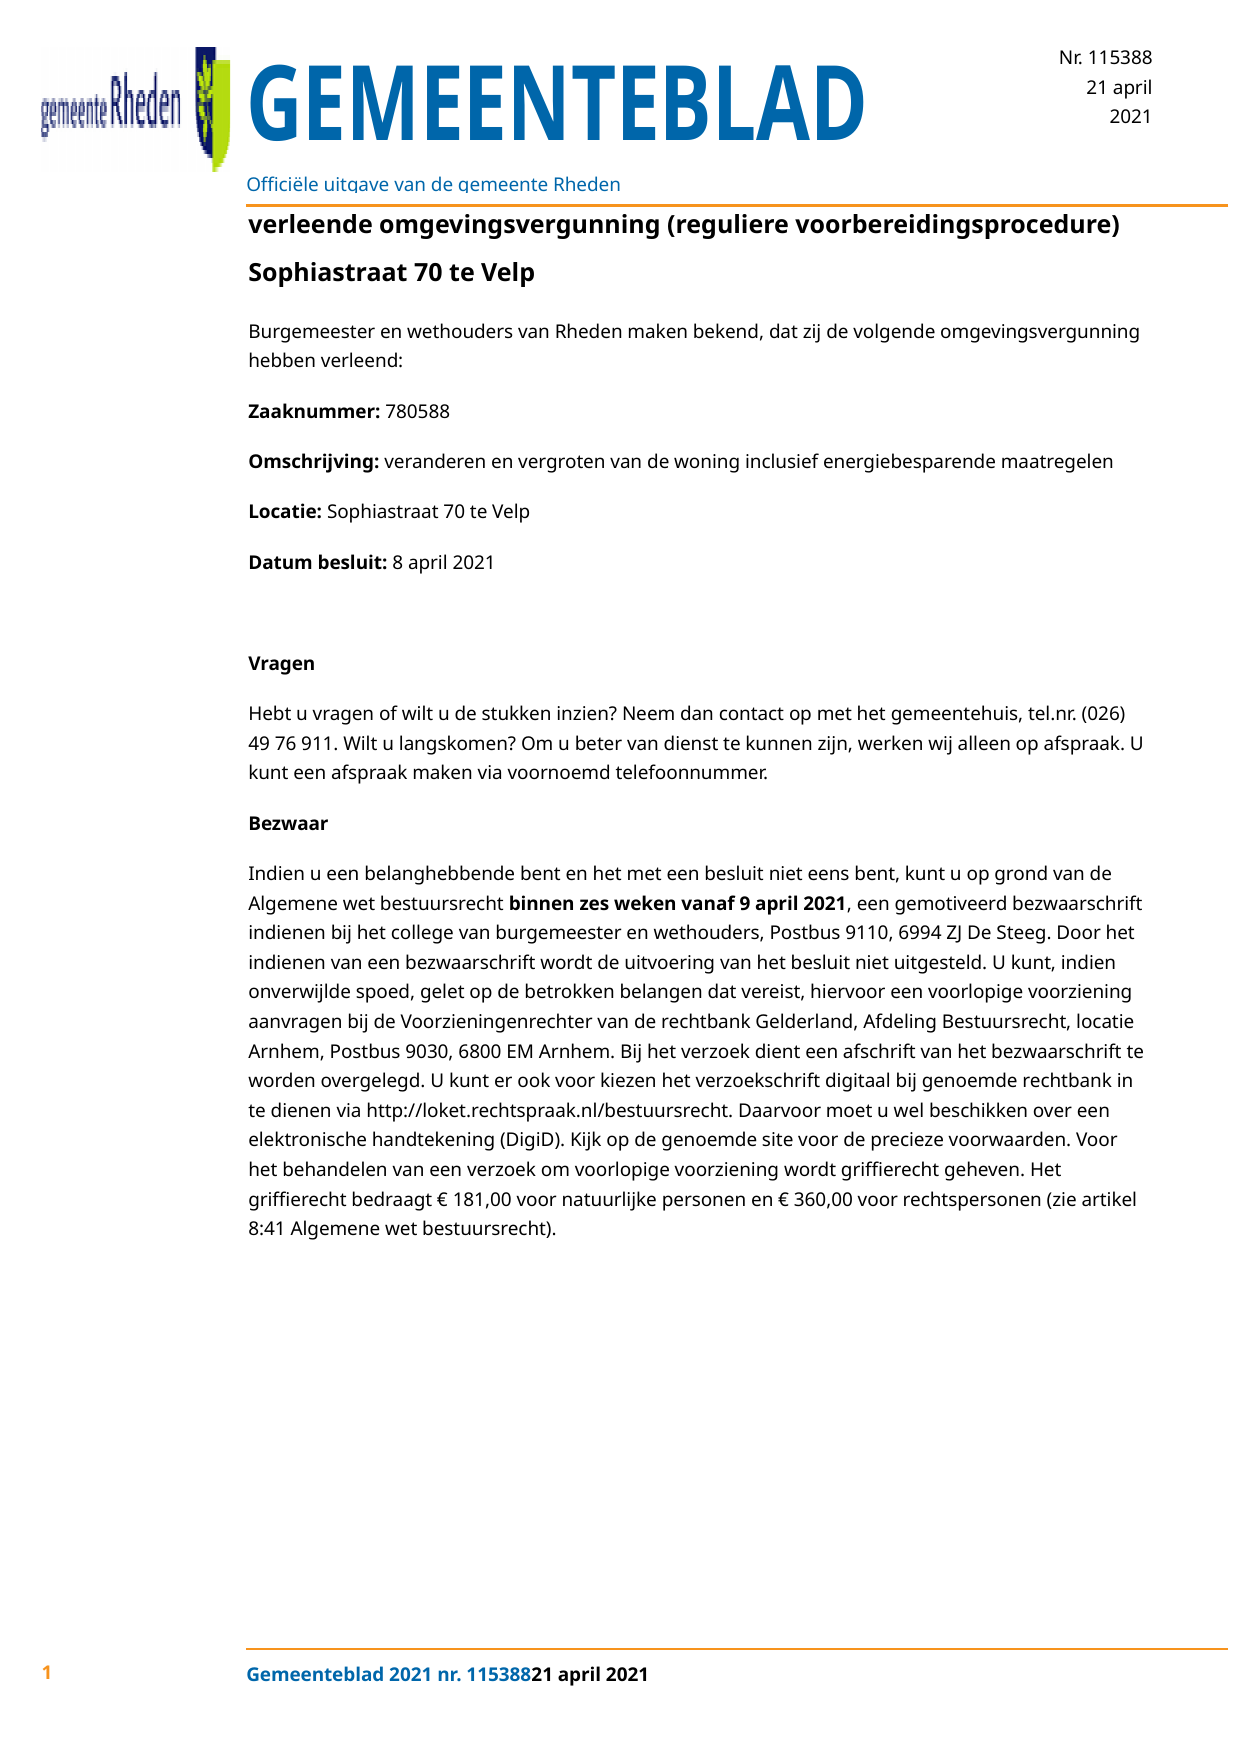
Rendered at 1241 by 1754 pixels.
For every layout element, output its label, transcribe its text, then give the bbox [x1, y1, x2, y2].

text Datum besluit: 8 april 2021 [248, 549, 1152, 575]
text Bezwaar [248, 810, 1152, 836]
text Omschrijving: veranderen en vergroten van de woning inclusief energiebesparende maatregelen [248, 448, 1152, 474]
text verleende omgevingsvergunning (reguliere voorbereidingsprocedure) Sophiastraat 70 te Velp [248, 207, 1152, 288]
text Locatie: Sophiastraat 70 te Velp [248, 499, 1152, 524]
text Indien u een belanghebbende bent en het met een besluit niet eens bent, kunt u op grond van de Algemene wet bestuursrecht binnen zes weken vanaf 9 april 2021, een gemotiveerd bezwaarschrift indienen bij het college van burgemeester en wethouders, Postbus 9110, 6994 ZJ De Steeg. Door het indienen van een bezwaarschrift wordt de uitvoering van het besluit niet uitgesteld. U kunt, indien onverwijlde spoed, gelet op de betrokken belangen dat vereist, hiervoor een voorlopige voorziening aanvragen bij de Voorzieningenrechter van de rechtbank Gelderland, Afdeling Bestuursrecht, locatie Arnhem, Postbus 9030, 6800 EM Arnhem. Bij het verzoek dient een afschrift van het bezwaarschrift te worden overgelegd. U kunt er ook voor kiezen het verzoekschrift digitaal bij genoemde rechtbank in te dienen via http://loket.rechtspraak.nl/bestuursrecht. Daarvoor moet u wel beschikken over een elektronische handtekening (DigiD). Kijk op de genoemde site voor de precieze voorwaarden. Voor het behandelen van een verzoek om voorlopige voorziening wordt griffierecht geheven. Het griffierecht bedraagt € 181,00 voor natuurlijke personen en € 360,00 voor rechtspersonen (zie artikel 8:41 Algemene wet bestuursrecht). [248, 860, 1152, 1241]
picture [41, 47, 231, 172]
text Zaaknummer: 780588 [248, 398, 1152, 424]
text Burgemeester en wethouders van Rheden maken bekend, dat zij de volgende omgevingsvergunning hebben verleend: [248, 318, 1152, 373]
text Vragen [248, 650, 1152, 676]
text Hebt u vragen of wilt u de stukken inzien? Neem dan contact op met het gemeentehuis, tel.nr. (026) 49 76 911. Wilt u langskomen? Om u beter van dienst te kunnen zijn, werken wij alleen op afspraak. U kunt een afspraak maken via voornoemd telefoonnummer. [248, 700, 1152, 785]
